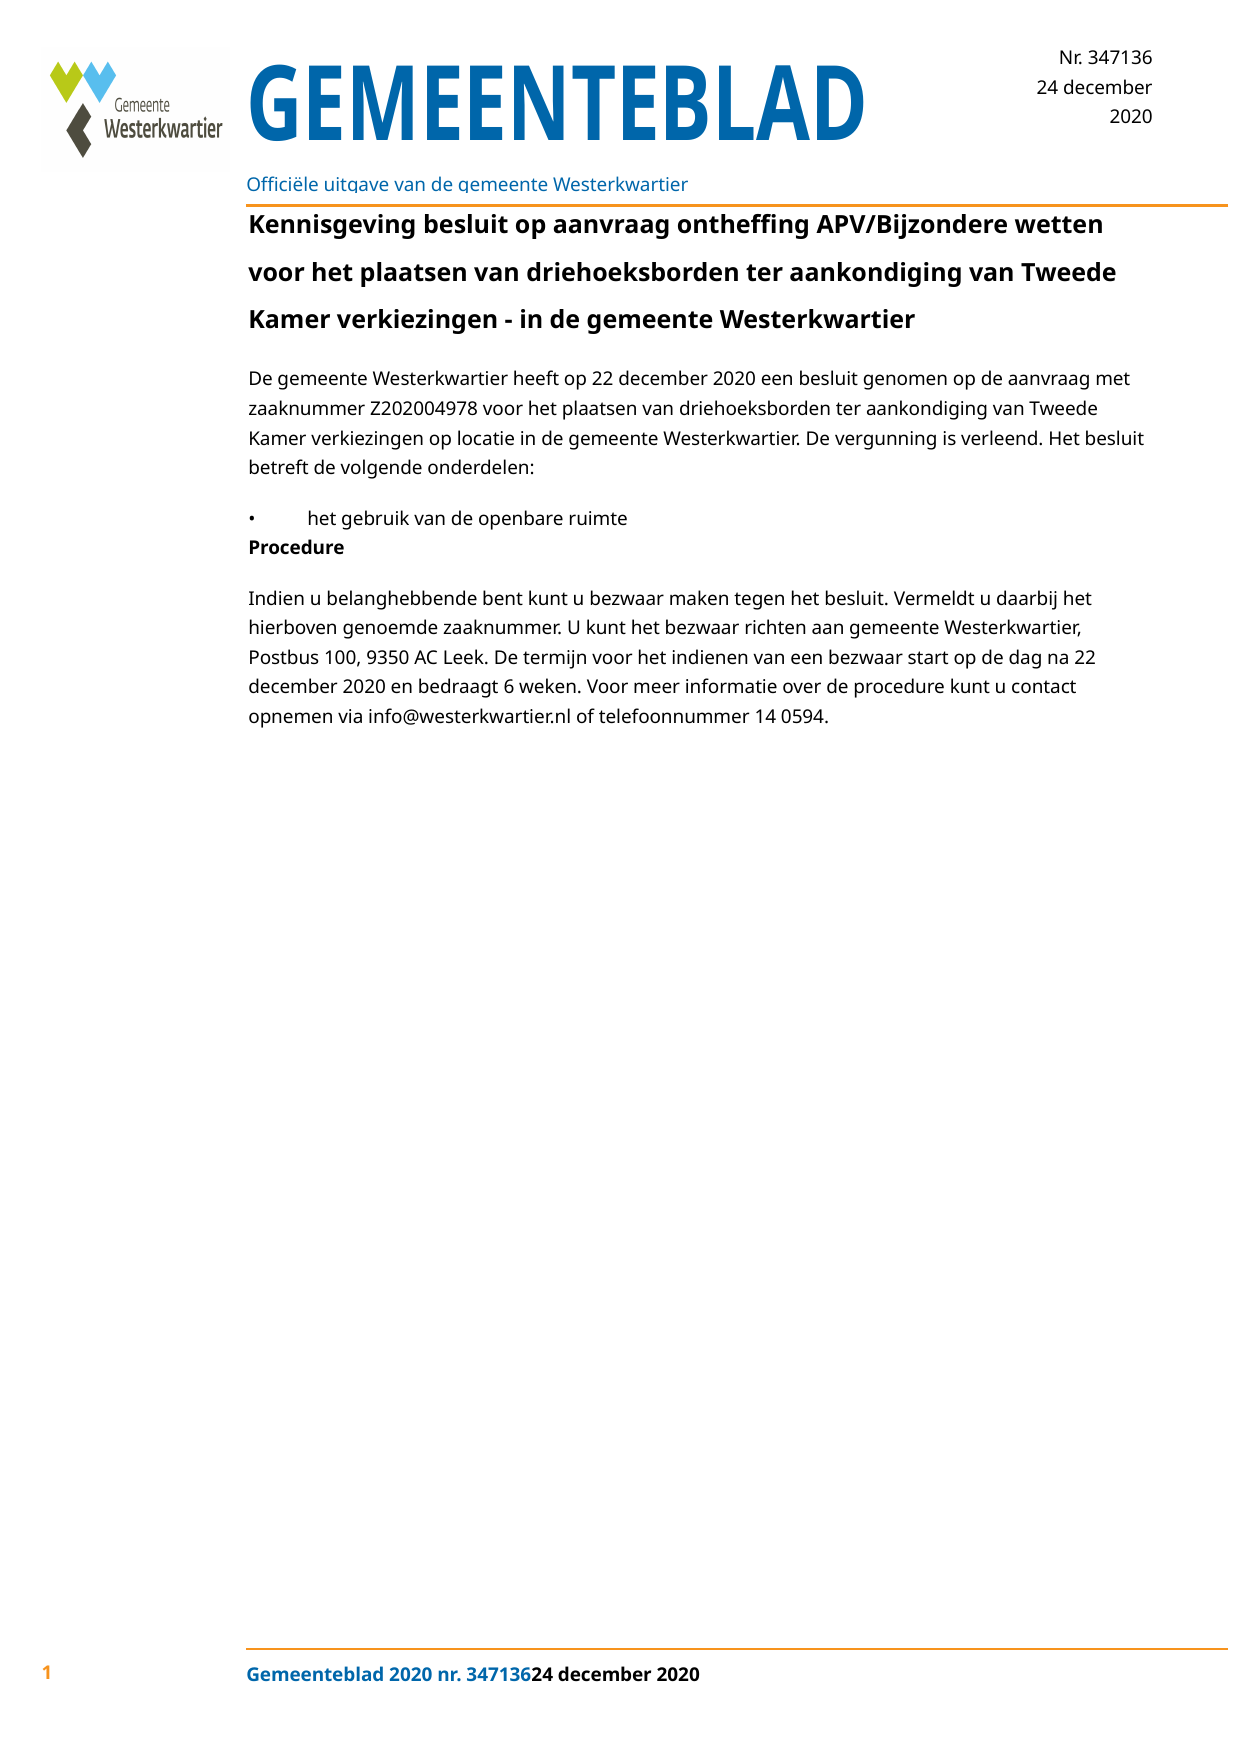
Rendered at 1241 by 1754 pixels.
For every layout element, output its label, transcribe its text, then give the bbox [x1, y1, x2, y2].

list het gebruik van de openbare ruimte [248, 505, 1152, 530]
picture [41, 47, 231, 172]
text De gemeente Westerkwartier heeft op 22 december 2020 een besluit genomen op de aanvraag met zaaknummer Z202004978 voor het plaatsen van driehoeksborden ter aankondiging van Tweede Kamer verkiezingen op locatie in de gemeente Westerkwartier. De vergunning is verleend. Het besluit betreft de volgende onderdelen: [248, 366, 1152, 480]
text Kennisgeving besluit op aanvraag ontheffing APV/Bijzondere wetten voor het plaatsen van driehoeksborden ter aankondiging van Tweede Kamer verkiezingen - in de gemeente Westerkwartier [248, 207, 1152, 336]
text Procedure [248, 534, 1152, 560]
text Indien u belanghebbende bent kunt u bezwaar maken tegen het besluit. Vermeldt u daarbij het hierboven genoemde zaaknummer. U kunt het bezwaar richten aan gemeente Westerkwartier, Postbus 100, 9350 AC Leek. De termijn voor het indienen van een bezwaar start op de dag na 22 december 2020 en bedraagt 6 weken. Voor meer informatie over de procedure kunt u contact opnemen via info@westerkwartier.nl of telefoonnummer 14 0594. [248, 585, 1152, 729]
